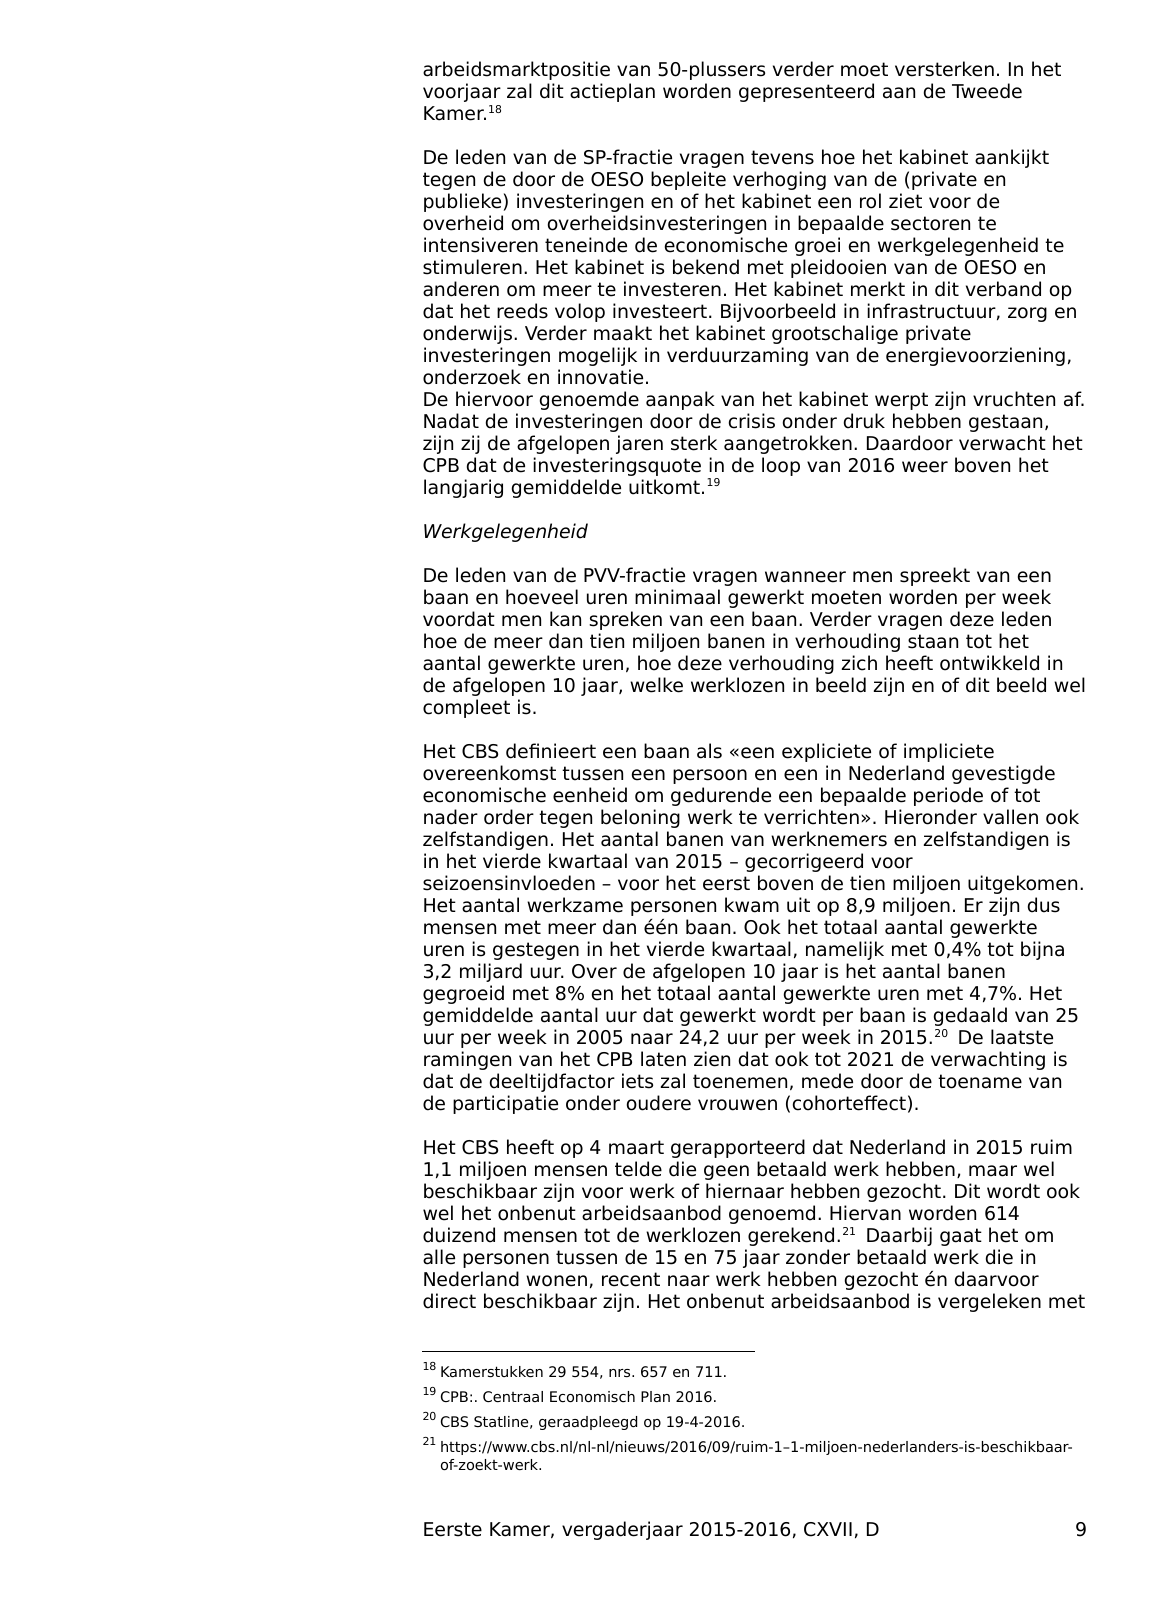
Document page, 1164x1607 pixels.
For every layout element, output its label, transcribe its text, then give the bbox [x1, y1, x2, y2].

text arbeidsmarktpositie van 50-plussers verder moet versterken. In het voorjaar zal dit actieplan worden gepresenteerd aan de Tweede Kamer. [422, 59, 1087, 125]
subtitle Werkgelegenheid [422, 521, 1087, 543]
text CPB:. Centraal Economisch Plan 2016. [422, 1385, 1087, 1407]
text Kamerstukken 29 554, nrs. 657 en 711. [422, 1360, 1087, 1382]
text De leden van de SP-fractie vragen tevens hoe het kabinet aankijkt tegen de door de OESO bepleite verhoging van de (private en publieke) investeringen en of het kabinet een rol ziet voor de overheid om overheidsinvesteringen in bepaalde sectoren te intensiveren teneinde de economische groei en werkgelegenheid te stimuleren. Het kabinet is bekend met pleidooien van de OESO en anderen om meer te investeren. Het kabinet merkt in dit verband op dat het reeds volop investeert. Bijvoorbeeld in infrastructuur, zorg en onderwijs. Verder maakt het kabinet grootschalige private investeringen mogelijk in verduurzaming van de energievoorziening, onderzoek en innovatie. [422, 147, 1087, 389]
text https://www.cbs.nl/nl-nl/nieuws/2016/09/ruim-1–1-miljoen-nederlanders-is-beschikbaar-of-zoekt-werk. [422, 1435, 1087, 1474]
text CBS Statline, geraadpleegd op 19-4-2016. [422, 1410, 1087, 1432]
text Het CBS definieert een baan als «een expliciete of impliciete overeenkomst tussen een persoon en een in Nederland gevestigde economische eenheid om gedurende een bepaalde periode of tot nader order tegen beloning werk te verrichten». Hieronder vallen ook zelfstandigen. Het aantal banen van werknemers en zelfstandigen is in het vierde kwartaal van 2015 – gecorrigeerd voor seizoensinvloeden – voor het eerst boven de tien miljoen uitgekomen. Het aantal werkzame personen kwam uit op 8,9 miljoen. Er zijn dus mensen met meer dan één baan. Ook het totaal aantal gewerkte uren is gestegen in het vierde kwartaal, namelijk met 0,4% tot bijna 3,2 miljard uur. Over de afgelopen 10 jaar is het aantal banen gegroeid met 8% en het totaal aantal gewerkte uren met 4,7%. Het gemiddelde aantal uur dat gewerkt wordt per baan is gedaald van 25 uur per week in 2005 naar 24,2 uur per week in 2015. De laatste ramingen van het CPB laten zien dat ook tot 2021 de verwachting is dat de deeltijdfactor iets zal toenemen, mede door de toename van de participatie onder oudere vrouwen (cohorteffect). [422, 741, 1087, 1115]
text Het CBS heeft op 4 maart gerapporteerd dat Nederland in 2015 ruim 1,1 miljoen mensen telde die geen betaald werk hebben, maar wel beschikbaar zijn voor werk of hiernaar hebben gezocht. Dit wordt ook wel het onbenut arbeidsaanbod genoemd. Hiervan worden 614 duizend mensen tot de werklozen gerekend. Daarbij gaat het om alle personen tussen de 15 en 75 jaar zonder betaald werk die in Nederland wonen, recent naar werk hebben gezocht én daarvoor direct beschikbaar zijn. Het onbenut arbeidsaanbod is vergeleken met [422, 1137, 1087, 1313]
text De leden van de PVV-fractie vragen wanneer men spreekt van een baan en hoeveel uren minimaal gewerkt moeten worden per week voordat men kan spreken van een baan. Verder vragen deze leden hoe de meer dan tien miljoen banen in verhouding staan tot het aantal gewerkte uren, hoe deze verhouding zich heeft ontwikkeld in de afgelopen 10 jaar, welke werklozen in beeld zijn en of dit beeld wel compleet is. [422, 565, 1087, 719]
text De hiervoor genoemde aanpak van het kabinet werpt zijn vruchten af. Nadat de investeringen door de crisis onder druk hebben gestaan, zijn zij de afgelopen jaren sterk aangetrokken. Daardoor verwacht het CPB dat de investeringsquote in de loop van 2016 weer boven het langjarig gemiddelde uitkomt. [422, 389, 1087, 499]
